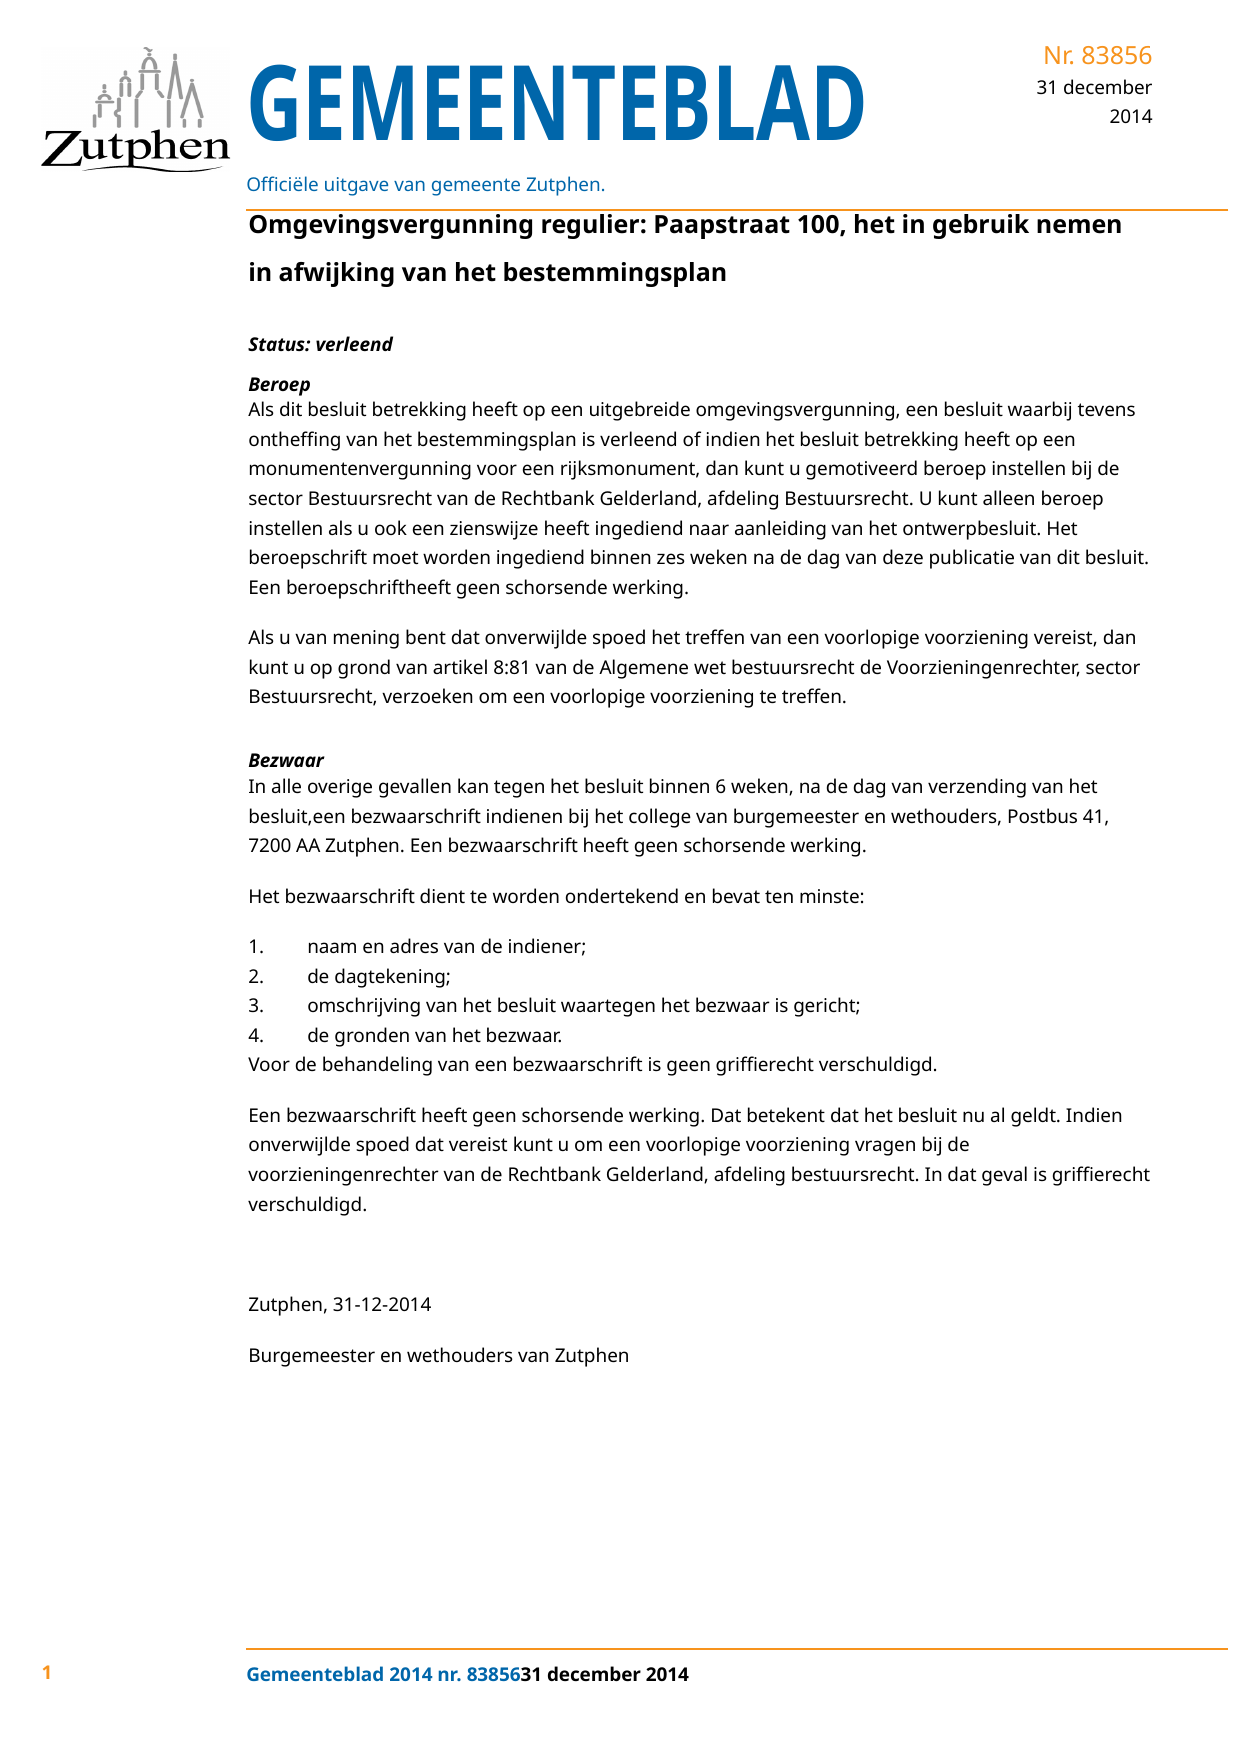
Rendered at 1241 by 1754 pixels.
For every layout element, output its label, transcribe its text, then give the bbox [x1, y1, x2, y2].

list de dagtekening; [248, 963, 1152, 988]
list omschrijving van het besluit waartegen het bezwaar is gericht; [248, 992, 1152, 1018]
list naam en adres van de indiener; [248, 933, 1152, 959]
list de gronden van het bezwaar. [248, 1022, 1152, 1048]
text Als dit besluit betrekking heeft op een uitgebreide omgevingsvergunning, een besluit waarbij tevens ontheffing van het bestemmingsplan is verleend of indien het besluit betrekking heeft op een monumentenvergunning voor een rijksmonument, dan kunt u gemotiveerd beroep instellen bij de sector Bestuursrecht van de Rechtbank Gelderland, afdeling Bestuursrecht. U kunt alleen beroep instellen als u ook een zienswijze heeft ingediend naar aanleiding van het ontwerpbesluit. Het beroepschrift moet worden ingediend binnen zes weken na de dag van deze publicatie van dit besluit. Een beroepschriftheeft geen schorsende werking. [248, 396, 1152, 600]
text Als u van mening bent dat onverwijlde spoed het treffen van een voorlopige voorziening vereist, dan kunt u op grond van artikel 8:81 van de Algemene wet bestuursrecht de Voorzieningenrechter, sector Bestuursrecht, verzoeken om een voorlopige voorziening te treffen. [248, 624, 1152, 709]
text Het bezwaarschrift dient te worden ondertekend en bevat ten minste: [248, 883, 1152, 908]
text Een bezwaarschrift heeft geen schorsende werking. Dat betekent dat het besluit nu al geldt. Indien onverwijlde spoed dat vereist kunt u om een voorlopige voorziening vragen bij de voorzieningenrechter van de Rechtbank Gelderland, afdeling bestuursrecht. In dat geval is griffierecht verschuldigd. [248, 1102, 1152, 1216]
text Bezwaar [248, 747, 1152, 773]
text Voor de behandeling van een bezwaarschrift is geen griffierecht verschuldigd. [248, 1052, 1152, 1077]
text Omgevingsvergunning regulier: Paapstraat 100, het in gebruik nemen in afwijking van het bestemmingsplan [248, 211, 1152, 288]
text Burgemeester en wethouders van Zutphen [248, 1342, 1152, 1368]
text Zutphen, 31-12-2014 [248, 1292, 1152, 1317]
picture [41, 47, 231, 172]
text Status: verleend [248, 331, 1152, 357]
text Beroep [248, 371, 1152, 396]
text In alle overige gevallen kan tegen het besluit binnen 6 weken, na de dag van verzending van het besluit,een bezwaarschrift indienen bij het college van burgemeester en wethouders, Postbus 41, 7200 AA Zutphen. Een bezwaarschrift heeft geen schorsende werking. [248, 773, 1152, 858]
